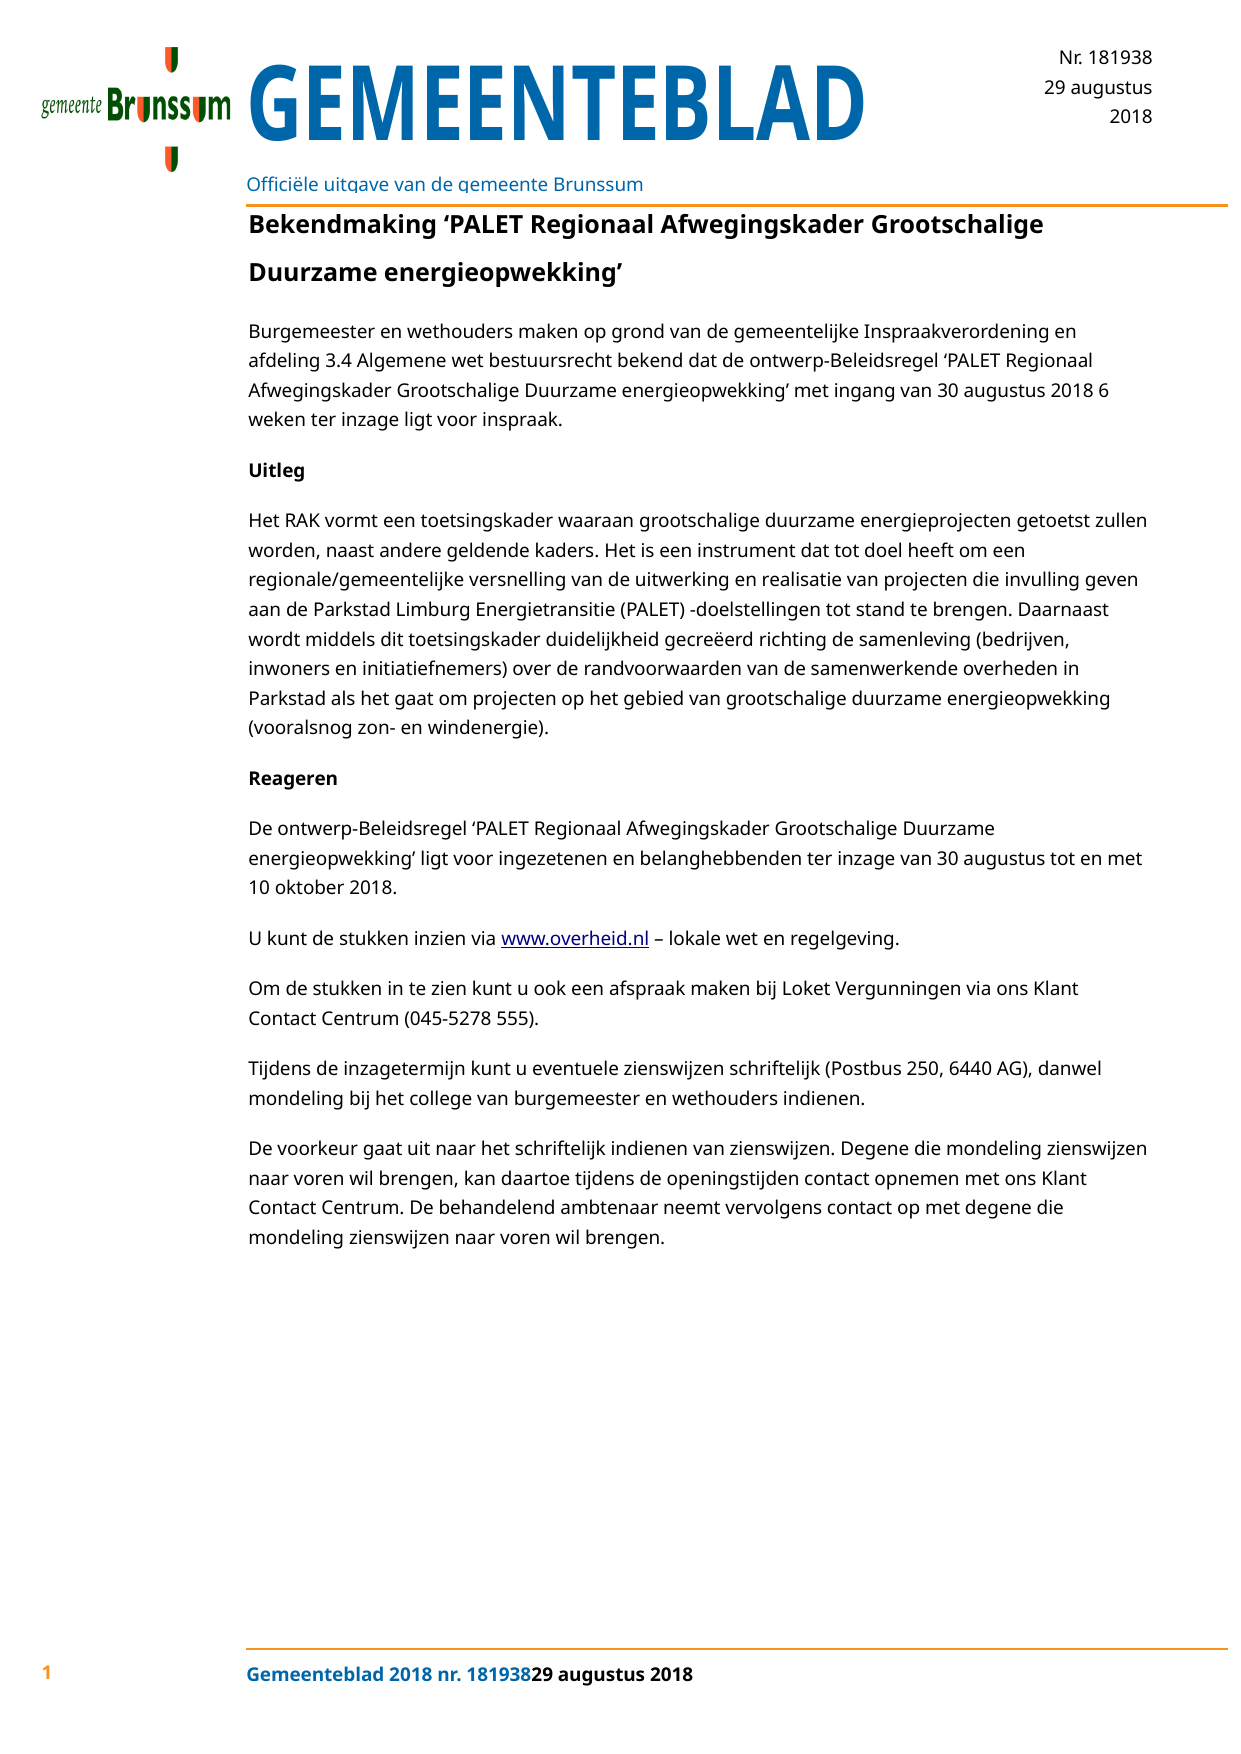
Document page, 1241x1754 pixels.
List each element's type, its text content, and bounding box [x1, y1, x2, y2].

text U kunt de stukken inzien via www.overheid.nl – lokale wet en regelgeving. [248, 925, 1152, 951]
text Uitleg [248, 457, 1152, 483]
text Burgemeester en wethouders maken op grond van de gemeentelijke Inspraakverordening en afdeling 3.4 Algemene wet bestuursrecht bekend dat de ontwerp-Beleidsregel ‘PALET Regionaal Afwegingskader Grootschalige Duurzame energieopwekking’ met ingang van 30 augustus 2018 6 weken ter inzage ligt voor inspraak. [248, 318, 1152, 432]
text Bekendmaking ‘PALET Regionaal Afwegingskader Grootschalige Duurzame energieopwekking’ [248, 207, 1152, 288]
text De voorkeur gaat uit naar het schriftelijk indienen van zienswijzen. Degene die mondeling zienswijzen naar voren wil brengen, kan daartoe tijdens de openingstijden contact opnemen met ons Klant Contact Centrum. De behandelend ambtenaar neemt vervolgens contact op met degene die mondeling zienswijzen naar voren wil brengen. [248, 1135, 1152, 1250]
picture [41, 47, 231, 172]
text Reageren [248, 765, 1152, 791]
text Het RAK vormt een toetsingskader waaraan grootschalige duurzame energieprojecten getoetst zullen worden, naast andere geldende kaders. Het is een instrument dat tot doel heeft om een regionale/gemeentelijke versnelling van de uitwerking en realisatie van projecten die invulling geven aan de Parkstad Limburg Energietransitie (PALET) -doelstellingen tot stand te brengen. Daarnaast wordt middels dit toetsingskader duidelijkheid gecreëerd richting de samenleving (bedrijven, inwoners en initiatiefnemers) over de randvoorwaarden van de samenwerkende overheden in Parkstad als het gaat om projecten op het gebied van grootschalige duurzame energieopwekking (vooralsnog zon- en windenergie). [248, 507, 1152, 740]
text Tijdens de inzagetermijn kunt u eventuele zienswijzen schriftelijk (Postbus 250, 6440 AG), danwel mondeling bij het college van burgemeester en wethouders indienen. [248, 1055, 1152, 1111]
text De ontwerp-Beleidsregel ‘PALET Regionaal Afwegingskader Grootschalige Duurzame energieopwekking’ ligt voor ingezetenen en belanghebbenden ter inzage van 30 augustus tot en met 10 oktober 2018. [248, 815, 1152, 900]
text Om de stukken in te zien kunt u ook een afspraak maken bij Loket Vergunningen via ons Klant Contact Centrum (045-5278 555). [248, 975, 1152, 1031]
